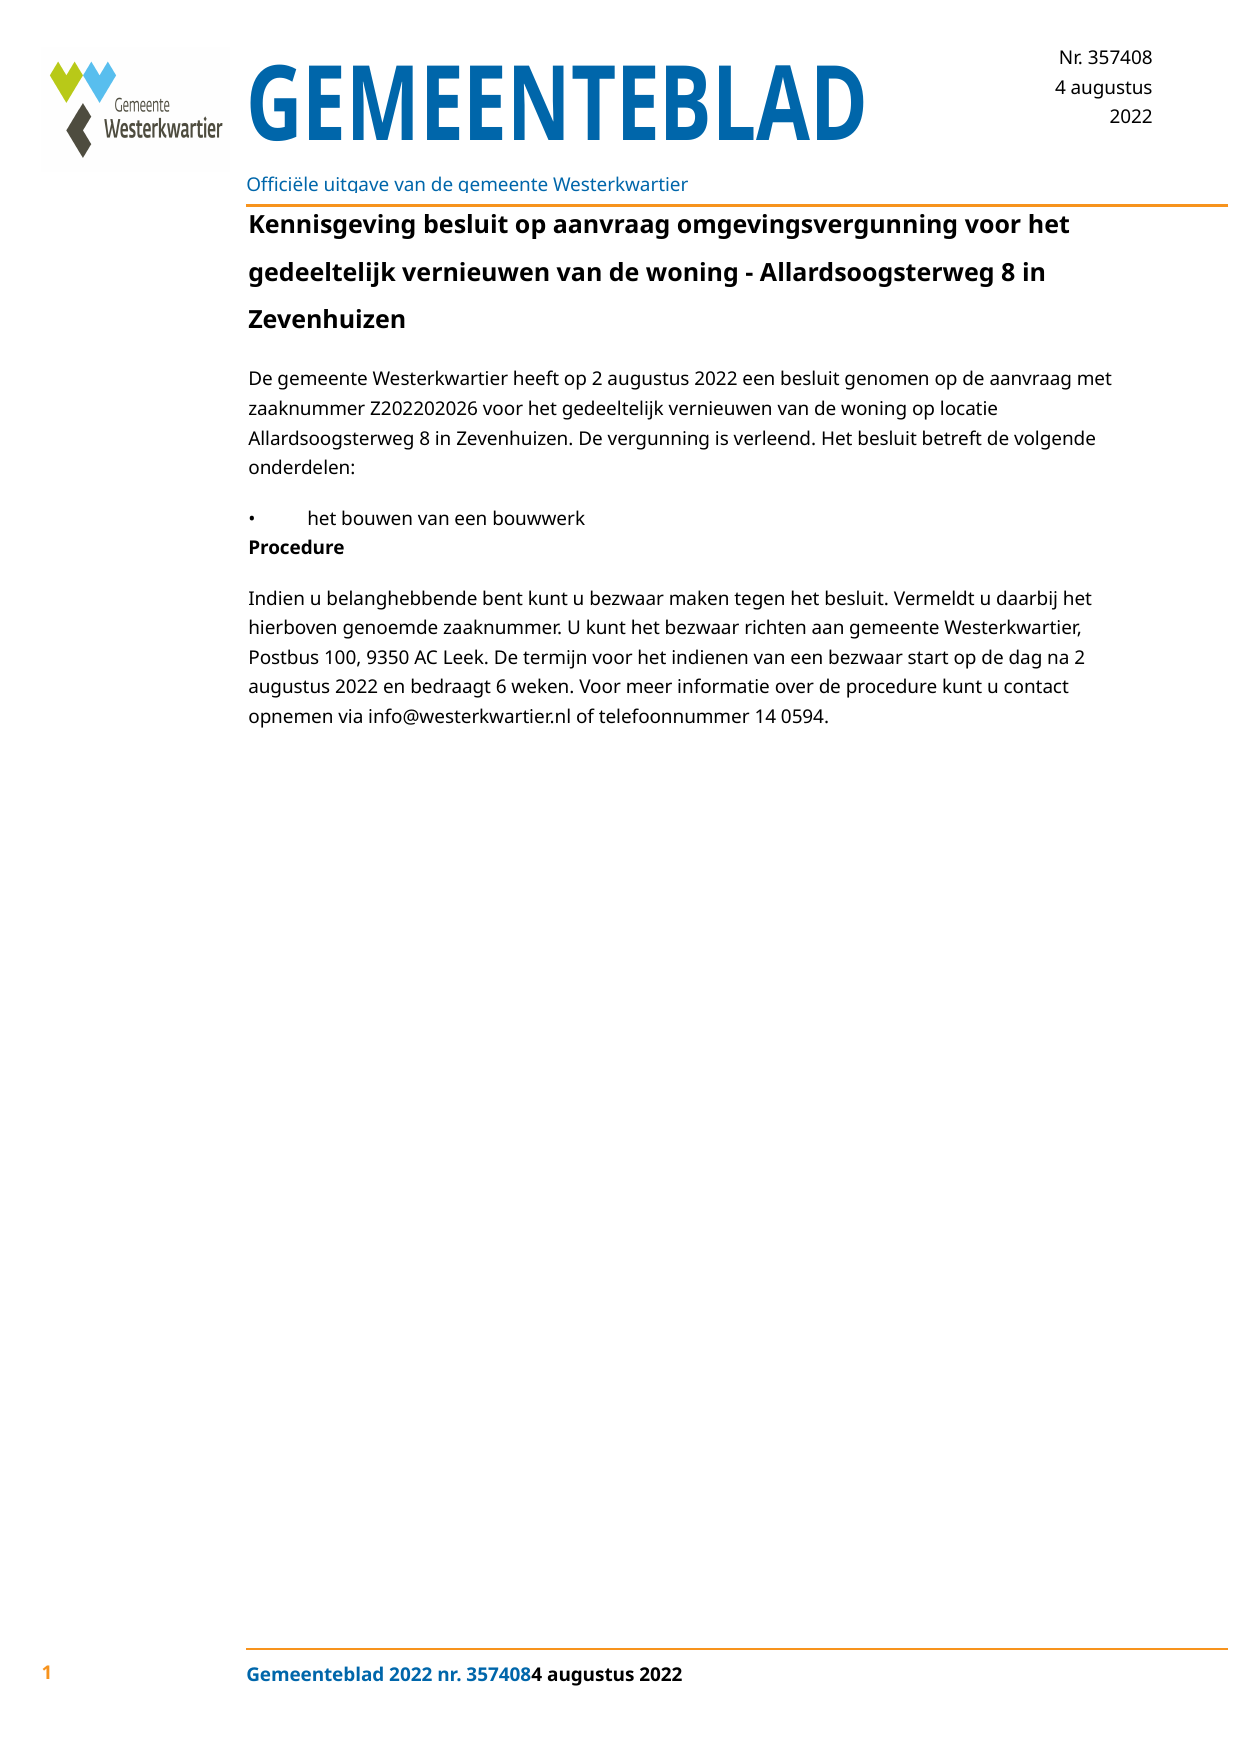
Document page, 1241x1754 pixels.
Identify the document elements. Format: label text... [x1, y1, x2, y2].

list het bouwen van een bouwwerk [248, 505, 1152, 530]
text Kennisgeving besluit op aanvraag omgevingsvergunning voor het gedeeltelijk vernieuwen van de woning - Allardsoogsterweg 8 in Zevenhuizen [248, 207, 1152, 336]
text Indien u belanghebbende bent kunt u bezwaar maken tegen het besluit. Vermeldt u daarbij het hierboven genoemde zaaknummer. U kunt het bezwaar richten aan gemeente Westerkwartier, Postbus 100, 9350 AC Leek. De termijn voor het indienen van een bezwaar start op de dag na 2 augustus 2022 en bedraagt 6 weken. Voor meer informatie over de procedure kunt u contact opnemen via info@westerkwartier.nl of telefoonnummer 14 0594. [248, 585, 1152, 729]
picture [41, 47, 231, 172]
text De gemeente Westerkwartier heeft op 2 augustus 2022 een besluit genomen op de aanvraag met zaaknummer Z202202026 voor het gedeeltelijk vernieuwen van de woning op locatie Allardsoogsterweg 8 in Zevenhuizen. De vergunning is verleend. Het besluit betreft de volgende onderdelen: [248, 366, 1152, 480]
text Procedure [248, 534, 1152, 560]
